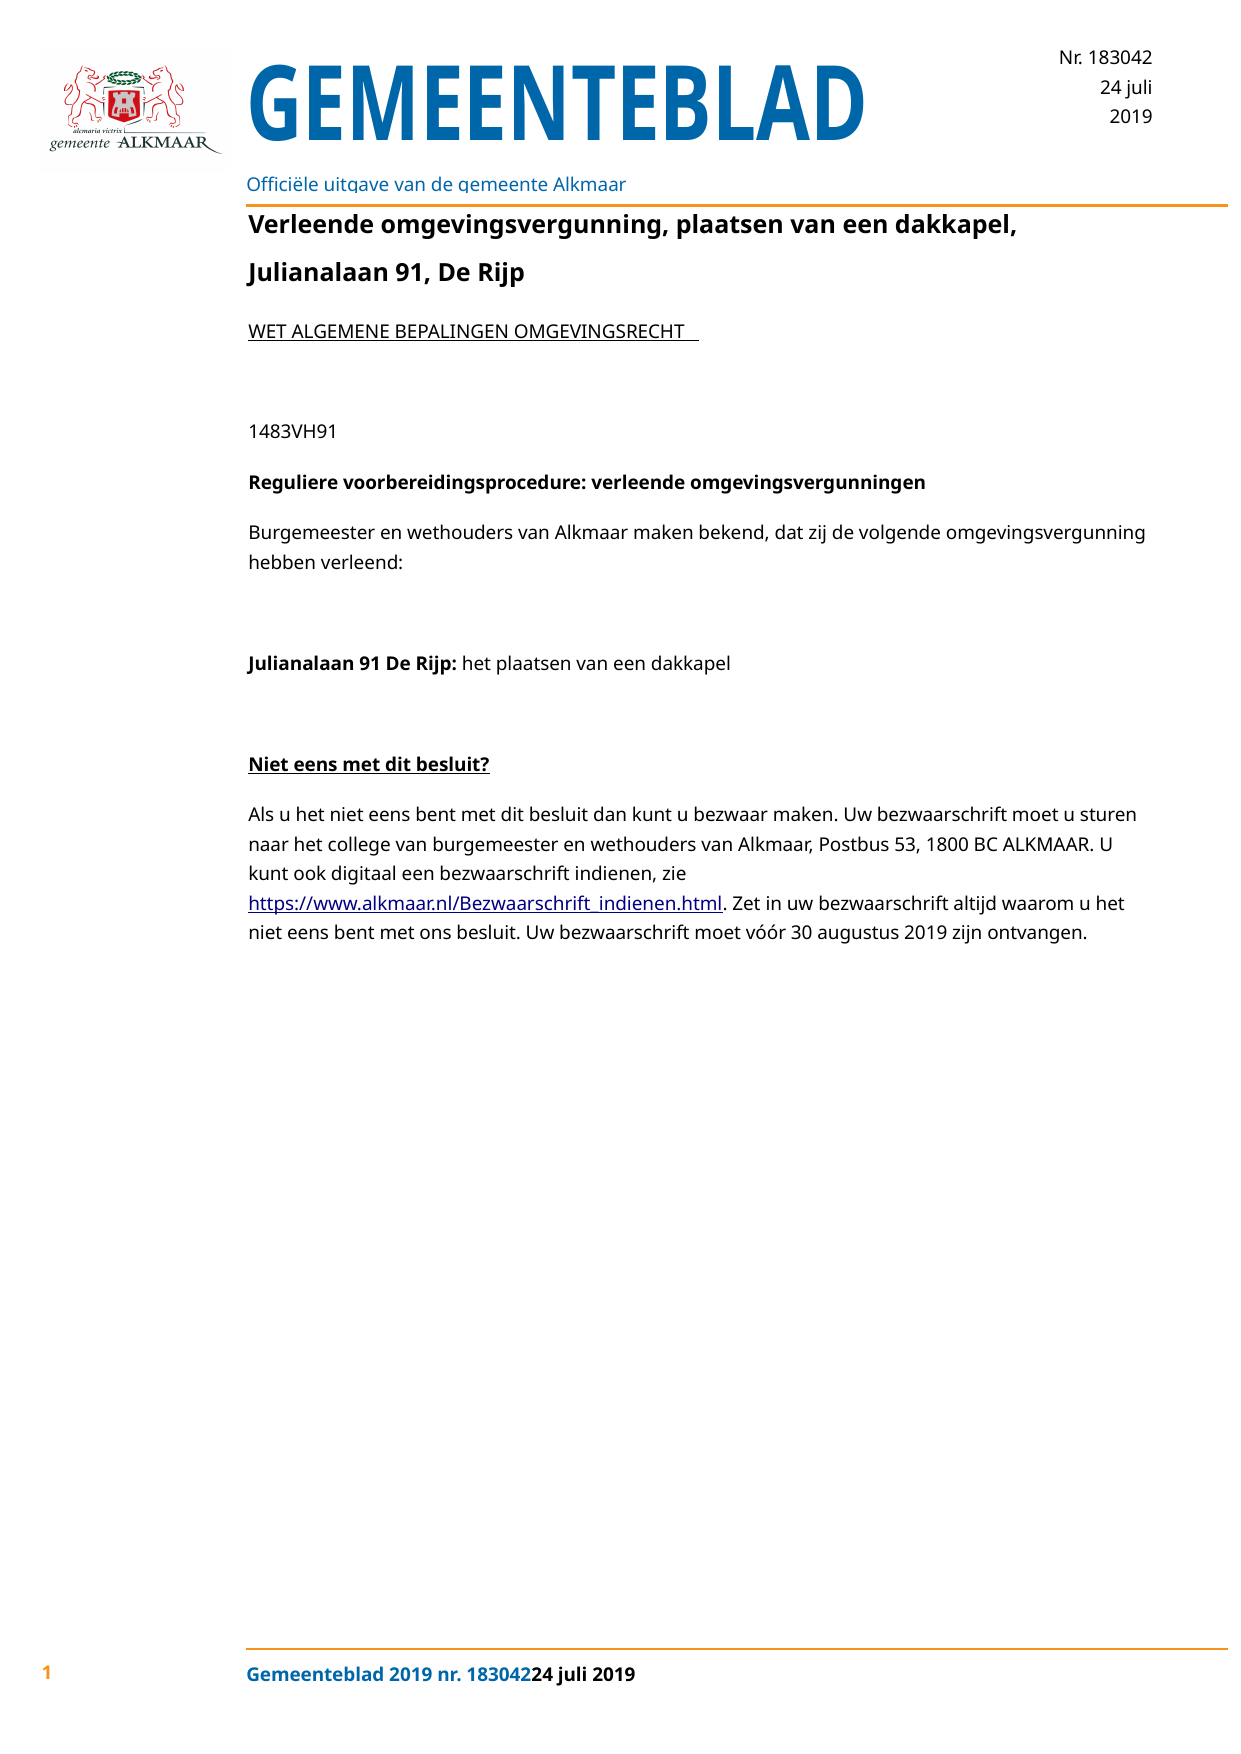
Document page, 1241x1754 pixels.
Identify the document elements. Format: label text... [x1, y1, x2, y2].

picture [41, 47, 231, 172]
text 1483VH91 [248, 419, 1152, 444]
text Verleende omgevingsvergunning, plaatsen van een dakkapel, Julianalaan 91, De Rijp [248, 207, 1152, 288]
text Als u het niet eens bent met dit besluit dan kunt u bezwaar maken. Uw bezwaarschrift moet u sturen naar het college van burgemeester en wethouders van Alkmaar, Postbus 53, 1800 BC ALKMAAR. U kunt ook digitaal een bezwaarschrift indienen, zie https://www.alkmaar.nl/Bezwaarschrift_indienen.html. Zet in uw bezwaarschrift altijd waarom u het niet eens bent met ons besluit. Uw bezwaarschrift moet vóór 30 augustus 2019 zijn ontvangen. [248, 801, 1152, 945]
text Niet eens met dit besluit? [248, 751, 1152, 777]
text WET ALGEMENE BEPALINGEN OMGEVINGSRECHT [248, 318, 1152, 344]
text Burgemeester en wethouders van Alkmaar maken bekend, dat zij de volgende omgevingsvergunning hebben verleend: [248, 519, 1152, 575]
text Julianalaan 91 De Rijp: het plaatsen van een dakkapel [248, 650, 1152, 676]
text Reguliere voorbereidingsprocedure: verleende omgevingsvergunningen [248, 469, 1152, 495]
